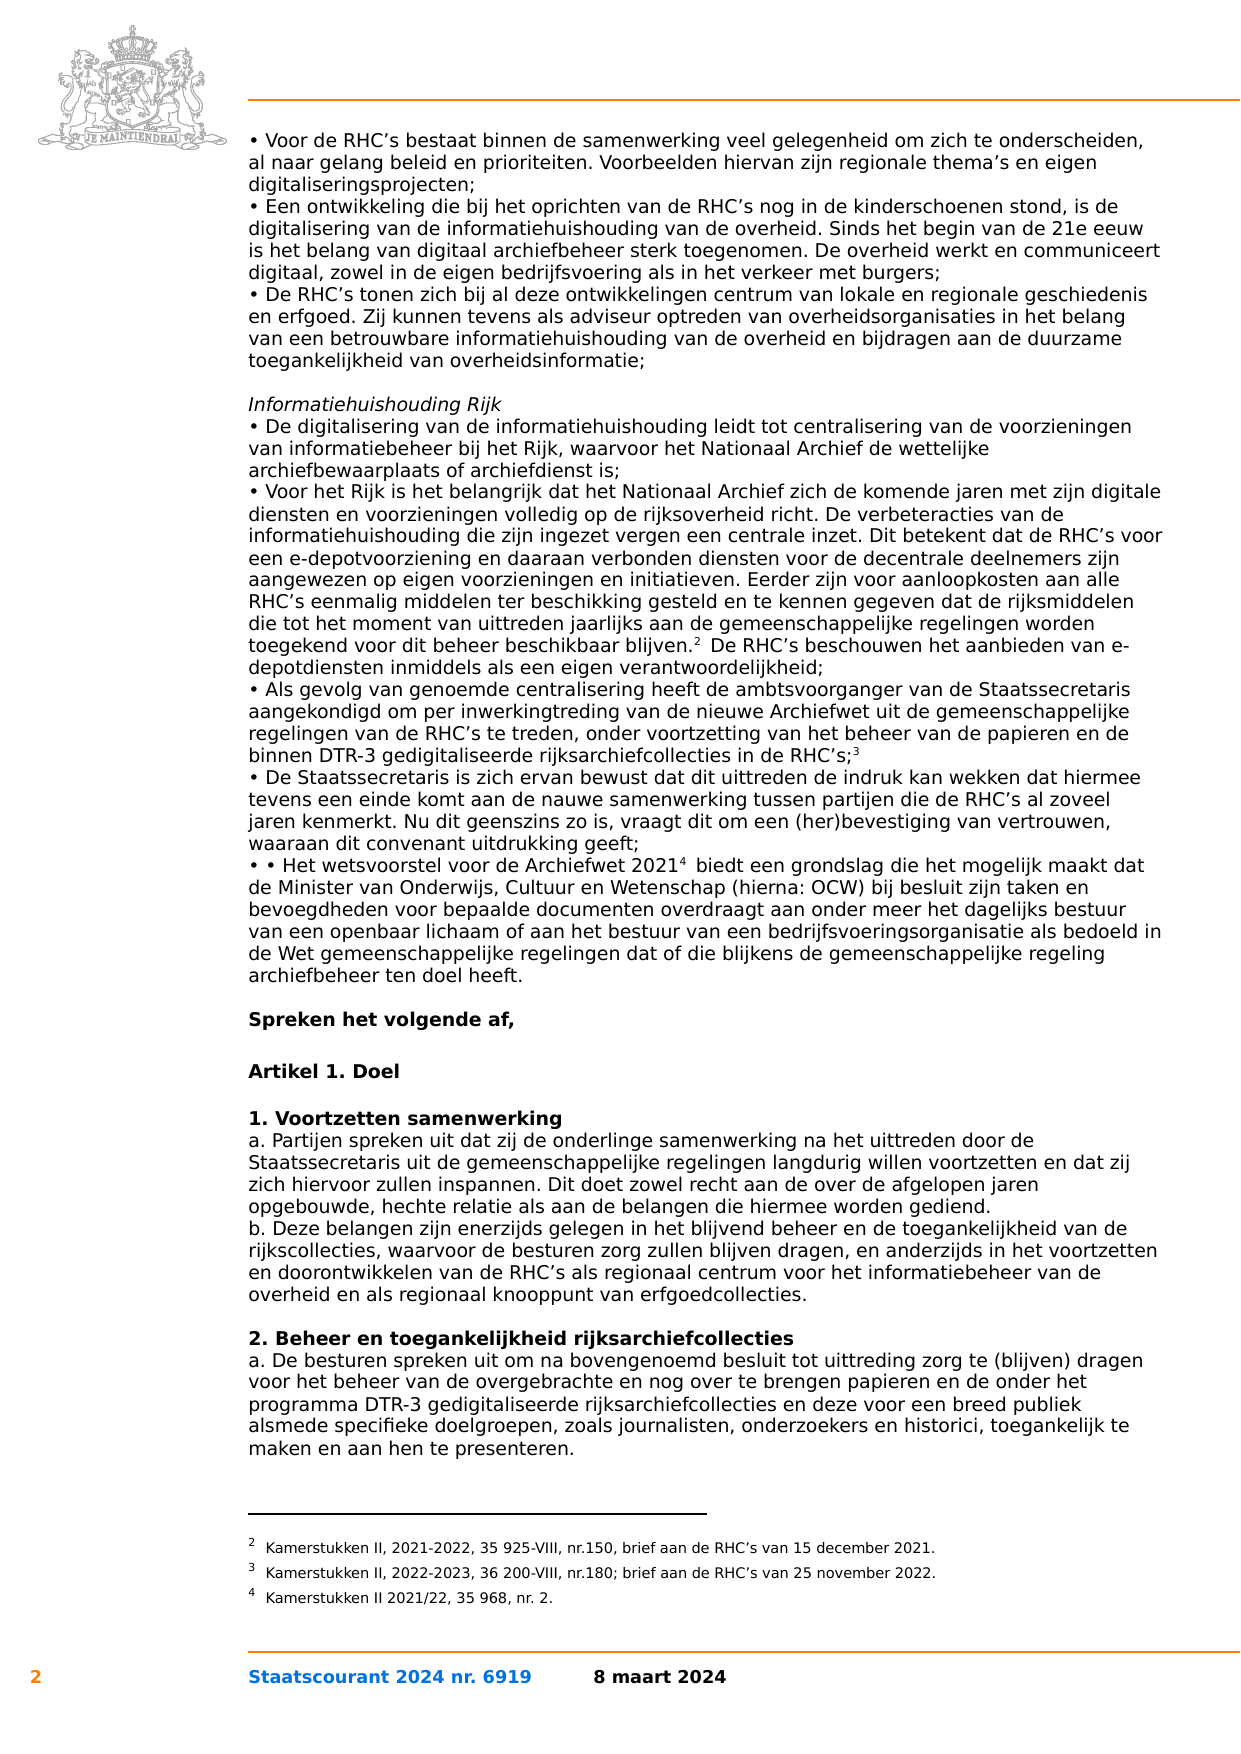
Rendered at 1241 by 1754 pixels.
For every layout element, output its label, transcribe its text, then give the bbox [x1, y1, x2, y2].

picture [38, 25, 227, 150]
text • • Het wetsvoorstel voor de Archiefwet 2021 biedt een grondslag die het mogelijk maakt dat de Minister van Onderwijs, Cultuur en Wetenschap (hierna: OCW) bij besluit zijn taken en bevoegdheden voor bepaalde documenten overdraagt aan onder meer het dagelijks bestuur van een openbaar lichaam of aan het bestuur van een bedrijfsvoeringsorganisatie als bedoeld in de Wet gemeenschappelijke regelingen dat of die blijkens de gemeenschappelijke regeling archiefbeheer ten doel heeft. [248, 855, 1163, 987]
text • Voor het Rijk is het belangrijk dat het Nationaal Archief zich de komende jaren met zijn digitale diensten en voorzieningen volledig op de rijksoverheid richt. De verbeteracties van de informatiehuishouding die zijn ingezet vergen een centrale inzet. Dit betekent dat de RHC’s voor een e-depotvoorziening en daaraan verbonden diensten voor de decentrale deelnemers zijn aangewezen op eigen voorzieningen en initiatieven. Eerder zijn voor aanloopkosten aan alle RHC’s eenmalig middelen ter beschikking gesteld en te kennen gegeven dat de rijksmiddelen die tot het moment van uittreden jaarlijks aan de gemeenschappelijke regelingen worden toegekend voor dit beheer beschikbaar blijven. De RHC’s beschouwen het aanbieden van e-depotdiensten inmiddels als een eigen verantwoordelijkheid; [248, 481, 1163, 679]
text Kamerstukken II 2021/22, 35 968, nr. 2. [248, 1586, 1163, 1608]
text • Voor de RHC’s bestaat binnen de samenwerking veel gelegenheid om zich te onderscheiden, al naar gelang beleid en prioriteiten. Voorbeelden hiervan zijn regionale thema’s en eigen digitaliseringsprojecten; [248, 130, 1163, 196]
text • Een ontwikkeling die bij het oprichten van de RHC’s nog in de kinderschoenen stond, is de digitalisering van de informatiehuishouding van de overheid. Sinds het begin van de 21e eeuw is het belang van digitaal archiefbeheer sterk toegenomen. De overheid werkt en communiceert digitaal, zowel in de eigen bedrijfsvoering als in het verkeer met burgers; [248, 196, 1163, 284]
subtitle 1. Voortzetten samenwerking [248, 1108, 1163, 1130]
text • De digitalisering van de informatiehuishouding leidt tot centralisering van de voorzieningen van informatiebeheer bij het Rijk, waarvoor het Nationaal Archief de wettelijke archiefbewaarplaats of archiefdienst is; [248, 416, 1163, 481]
text • Als gevolg van genoemde centralisering heeft de ambtsvoorganger van de Staatssecretaris aangekondigd om per inwerkingtreding van de nieuwe Archiefwet uit de gemeenschappelijke regelingen van de RHC’s te treden, onder voortzetting van het beheer van de papieren en de binnen DTR-3 gedigitaliseerde rijksarchiefcollecties in de RHC’s; [248, 679, 1163, 767]
text a. Partijen spreken uit dat zij de onderlinge samenwerking na het uittreden door de Staatssecretaris uit de gemeenschappelijke regelingen langdurig willen voortzetten en dat zij zich hiervoor zullen inspannen. Dit doet zowel recht aan de over de afgelopen jaren opgebouwde, hechte relatie als aan de belangen die hiermee worden gediend. [248, 1130, 1163, 1218]
subtitle Artikel 1. Doel [248, 1061, 1163, 1083]
subtitle 2. Beheer en toegankelijkheid rijksarchiefcollecties [248, 1327, 1163, 1349]
text Kamerstukken II, 2022-2023, 36 200-VIII, nr.180; brief aan de RHC’s van 25 november 2022. [248, 1561, 1163, 1583]
text • De RHC’s tonen zich bij al deze ontwikkelingen centrum van lokale en regionale geschiedenis en erfgoed. Zij kunnen tevens als adviseur optreden van overheidsorganisaties in het belang van een betrouwbare informatiehuishouding van de overheid en bijdragen aan de duurzame toegankelijkheid van overheidsinformatie; [248, 284, 1163, 372]
text Kamerstukken II, 2021-2022, 35 925-VIII, nr.150, brief aan de RHC’s van 15 december 2021. [248, 1536, 1163, 1558]
text a. De besturen spreken uit om na bovengenoemd besluit tot uittreding zorg te (blijven) dragen voor het beheer van de overgebrachte en nog over te brengen papieren en de onder het programma DTR-3 gedigitaliseerde rijksarchiefcollecties en deze voor een breed publiek alsmede specifieke doelgroepen, zoals journalisten, onderzoekers en historici, toegankelijk te maken en aan hen te presenteren. [248, 1349, 1163, 1459]
text b. Deze belangen zijn enerzijds gelegen in het blijvend beheer en de toegankelijkheid van de rijkscollecties, waarvoor de besturen zorg zullen blijven dragen, en anderzijds in het voortzetten en doorontwikkelen van de RHC’s als regionaal centrum voor het informatiebeheer van de overheid en als regionaal knooppunt van erfgoedcollecties. [248, 1218, 1163, 1306]
text Spreken het volgende af, [248, 1009, 1163, 1031]
text • De Staatssecretaris is zich ervan bewust dat dit uittreden de indruk kan wekken dat hiermee tevens een einde komt aan de nauwe samenwerking tussen partijen die de RHC’s al zoveel jaren kenmerkt. Nu dit geenszins zo is, vraagt dit om een (her)bevestiging van vertrouwen, waaraan dit convenant uitdrukking geeft; [248, 767, 1163, 855]
text Informatiehuishouding Rijk [248, 393, 1163, 416]
